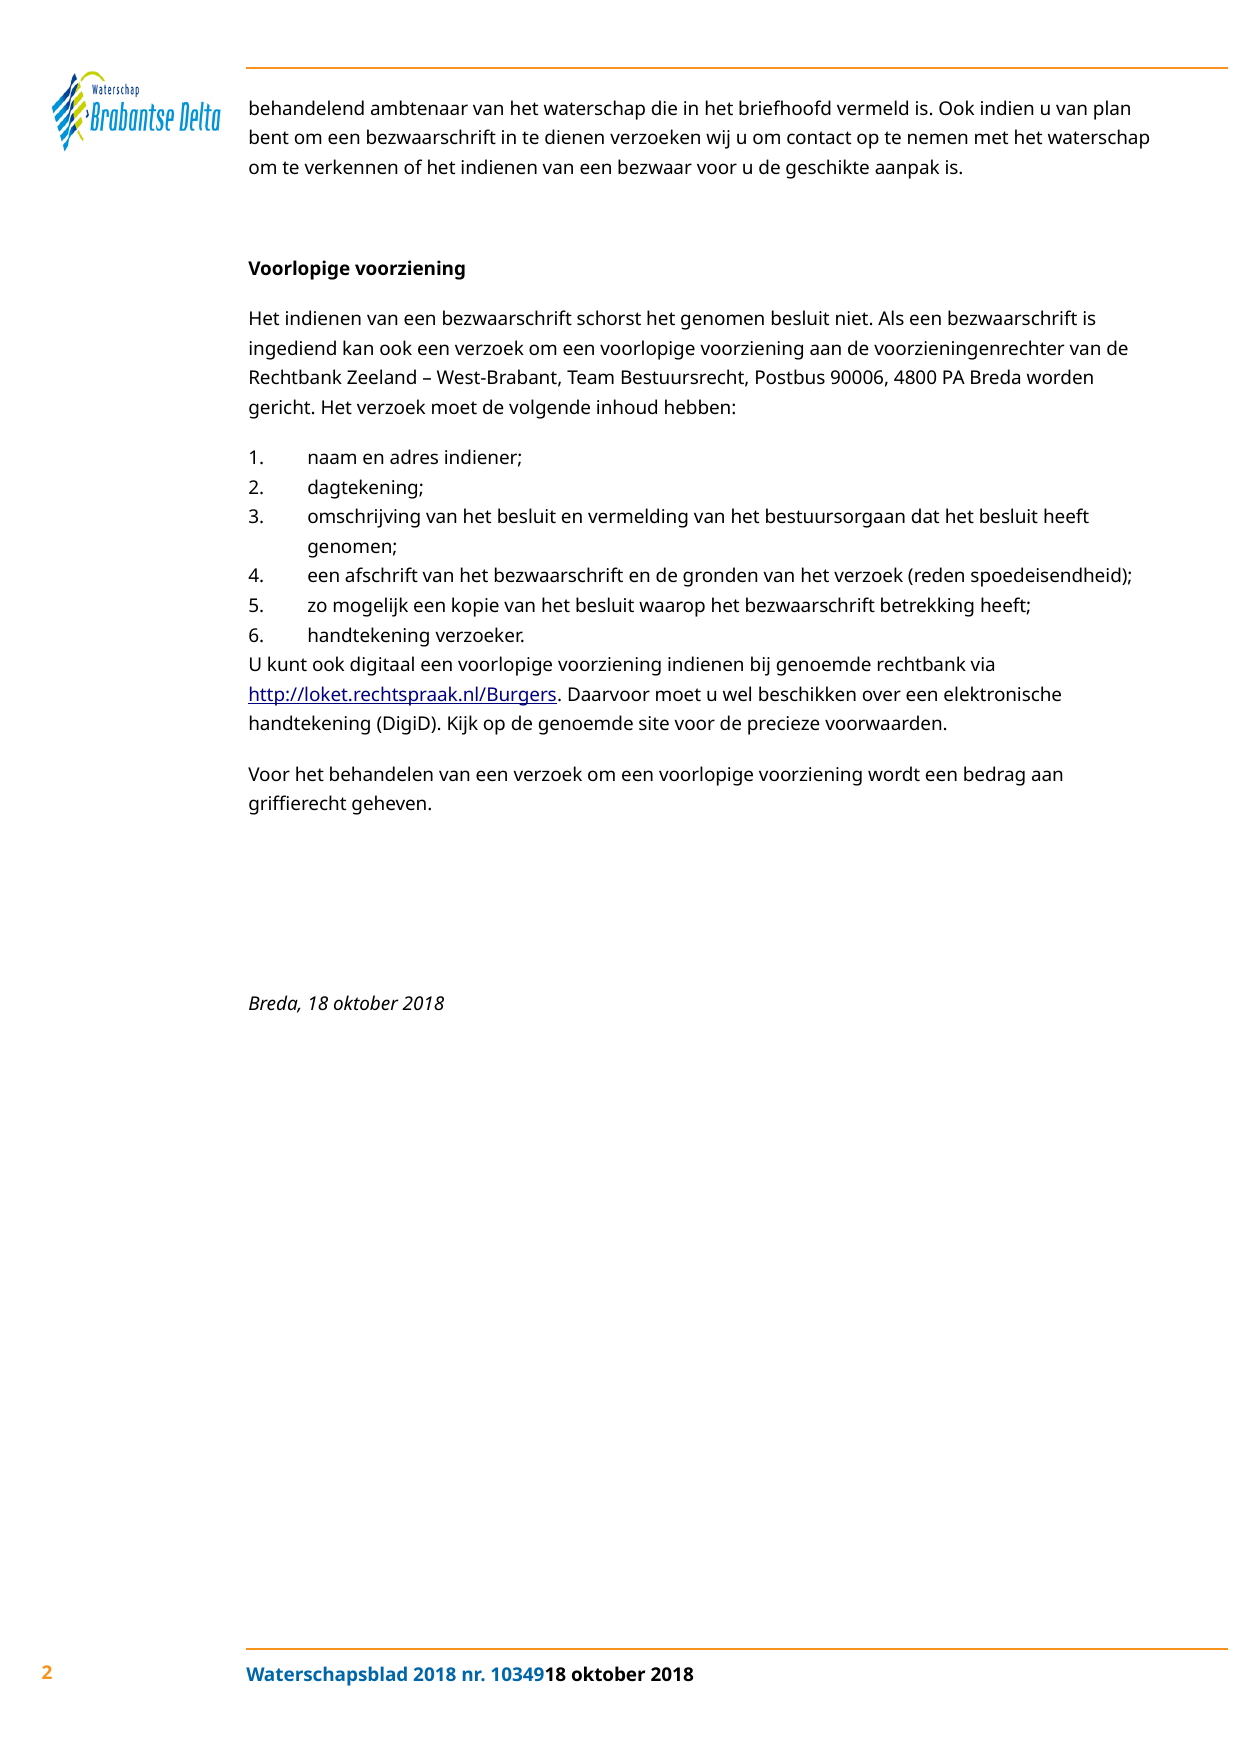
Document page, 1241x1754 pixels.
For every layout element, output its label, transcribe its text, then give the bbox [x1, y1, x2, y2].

list naam en adres indiener; [248, 444, 1152, 470]
list omschrijving van het besluit en vermelding van het bestuursorgaan dat het besluit heeft genomen; [248, 503, 1152, 559]
list zo mogelijk een kopie van het besluit waarop het bezwaarschrift betrekking heeft; [248, 592, 1152, 618]
text Breda, 18 oktober 2018 [248, 990, 1152, 1015]
text Voorlopige voorziening [248, 255, 1152, 281]
text U kunt ook digitaal een voorlopige voorziening indienen bij genoemde rechtbank via http://loket.rechtspraak.nl/Burgers. Daarvoor moet u wel beschikken over een elektronische handtekening (DigiD). Kijk op de genoemde site voor de precieze voorwaarden. [248, 651, 1152, 736]
picture [41, 47, 231, 172]
text Voor het behandelen van een verzoek om een voorlopige voorziening wordt een bedrag aan griffierecht geheven. [248, 761, 1152, 816]
list dagtekening; [248, 474, 1152, 500]
text behandelend ambtenaar van het waterschap die in het briefhoofd vermeld is. Ook indien u van plan bent om een bezwaarschrift in te dienen verzoeken wij u om contact op te nemen met het waterschap om te verkennen of het indienen van een bezwaar voor u de geschikte aanpak is. [248, 95, 1152, 180]
list een afschrift van het bezwaarschrift en de gronden van het verzoek (reden spoedeisendheid); [248, 563, 1152, 588]
list handtekening verzoeker. [248, 622, 1152, 648]
text Het indienen van een bezwaarschrift schorst het genomen besluit niet. Als een bezwaarschrift is ingediend kan ook een verzoek om een voorlopige voorziening aan de voorzieningenrechter van de Rechtbank Zeeland – West-Brabant, Team Bestuursrecht, Postbus 90006, 4800 PA Breda worden gericht. Het verzoek moet de volgende inhoud hebben: [248, 305, 1152, 420]
